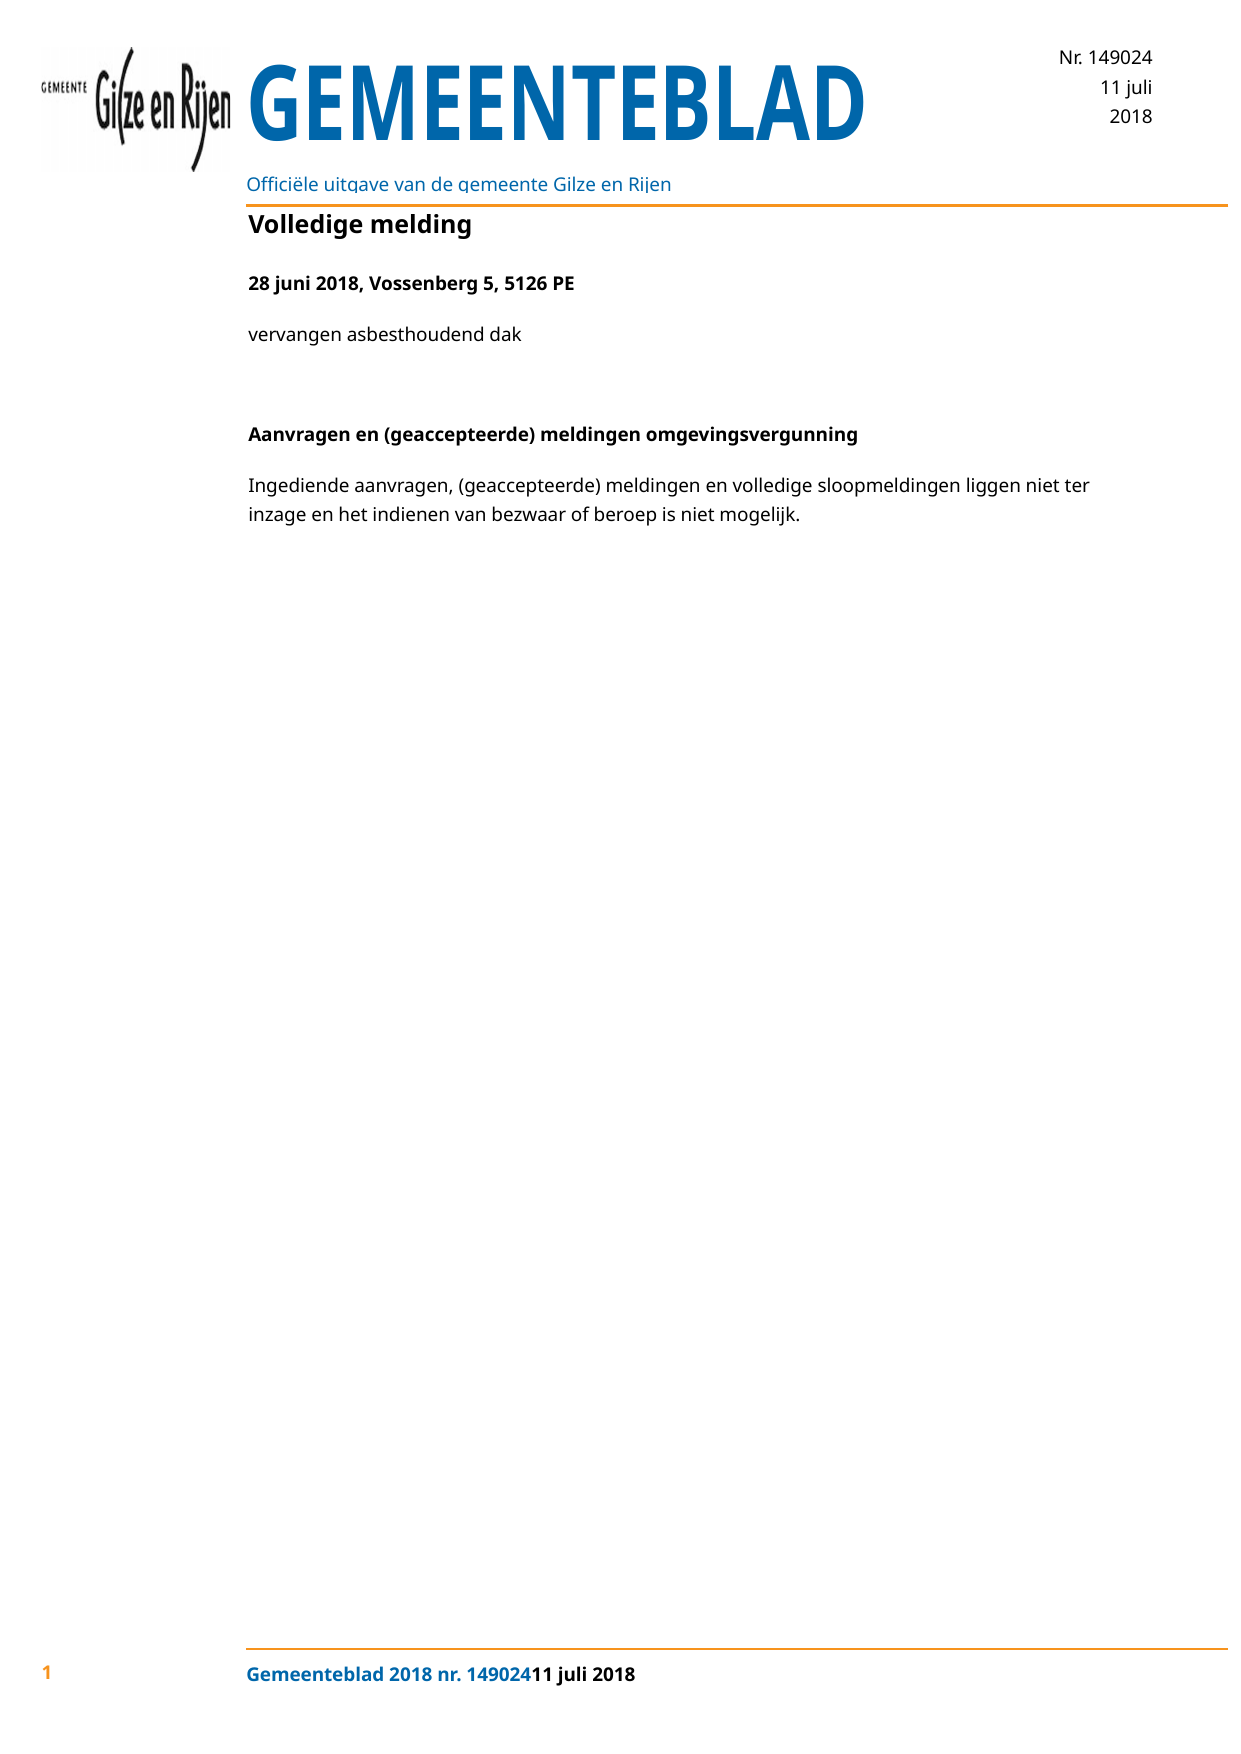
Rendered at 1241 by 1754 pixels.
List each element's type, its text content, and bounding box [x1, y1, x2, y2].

text vervangen asbesthoudend dak [248, 321, 1152, 346]
text Aanvragen en (geaccepteerde) meldingen omgevingsvergunning [248, 422, 1152, 447]
picture [41, 47, 231, 172]
text Volledige melding [248, 207, 1152, 241]
text 28 juni 2018, Vossenberg 5, 5126 PE [248, 270, 1152, 296]
text Ingediende aanvragen, (geaccepteerde) meldingen en volledige sloopmeldingen liggen niet ter inzage en het indienen van bezwaar of beroep is niet mogelijk. [248, 472, 1152, 527]
